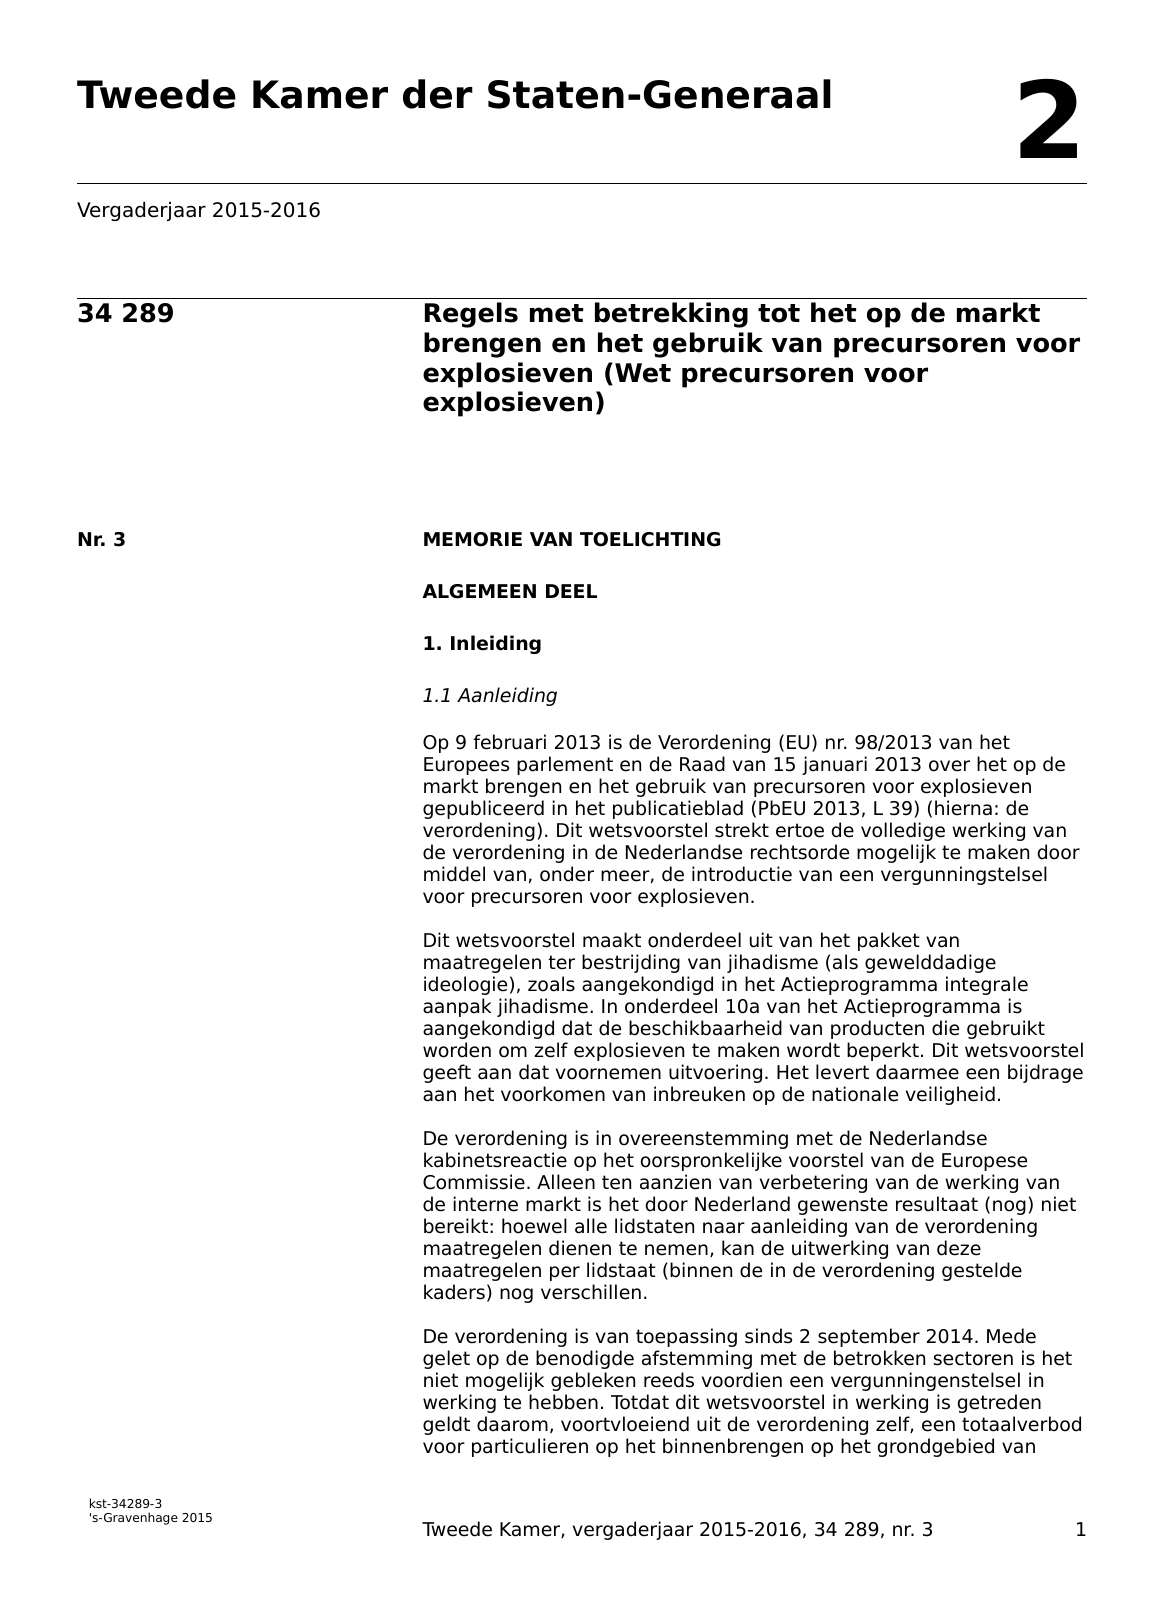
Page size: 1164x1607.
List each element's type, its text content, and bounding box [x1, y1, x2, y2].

table_header Tweede Kamer der Staten-Generaal [77, 59, 886, 183]
table_header 2 [886, 59, 1087, 183]
subtitle 1.1 Aanleiding [422, 685, 1087, 707]
text De verordening is van toepassing sinds 2 september 2014. Mede gelet op de benodigde afstemming met de betrokken sectoren is het niet mogelijk gebleken reeds voordien een vergunningenstelsel in werking te hebben. Totdat dit wetsvoorstel in werking is getreden geldt daarom, voortvloeiend uit de verordening zelf, een totaalverbod voor particulieren op het binnenbrengen op het grondgebied van [422, 1326, 1087, 1458]
text Op 9 februari 2013 is de Verordening (EU) nr. 98/2013 van het Europees parlement en de Raad van 15 januari 2013 over het op de markt brengen en het gebruik van precursoren voor explosieven gepubliceerd in het publicatieblad (PbEU 2013, L 39) (hierna: de verordening). Dit wetsvoorstel strekt ertoe de volledige werking van de verordening in de Nederlandse rechtsorde mogelijk te maken door middel van, onder meer, de introductie van een vergunningstelsel voor precursoren voor explosieven. [422, 732, 1087, 907]
text kst-34289-3 [88, 1497, 323, 1511]
table_cell Vergaderjaar 2015-2016 [77, 184, 1087, 298]
text Dit wetsvoorstel maakt onderdeel uit van het pakket van maatregelen ter bestrijding van jihadisme (als gewelddadige ideologie), zoals aangekondigd in het Actieprogramma integrale aanpak jihadisme. In onderdeel 10a van het Actieprogramma is aangekondigd dat de beschikbaarheid van producten die gebruikt worden om zelf explosieven te maken wordt beperkt. Dit wetsvoorstel geeft aan dat voornemen uitvoering. Het levert daarmee een bijdrage aan het voorkomen van inbreuken op de nationale veiligheid. [422, 930, 1087, 1106]
text 's-Gravenhage 2015 [88, 1511, 323, 1525]
text De verordening is in overeenstemming met de Nederlandse kabinetsreactie op het oorspronkelijke voorstel van de Europese Commissie. Alleen ten aanzien van verbetering van de werking van de interne markt is het door Nederland gewenste resultaat (nog) niet bereikt: hoewel alle lidstaten naar aanleiding van de verordening maatregelen dienen te nemen, kan de uitwerking van deze maatregelen per lidstaat (binnen de in de verordening gestelde kaders) nog verschillen. [422, 1128, 1087, 1303]
subtitle 34 289 Regels met betrekking tot het op de markt brengen en het gebruik van precursoren voor explosieven (Wet precursoren voor explosieven) [77, 299, 1087, 418]
subtitle ALGEMEEN DEEL [422, 581, 1087, 603]
subtitle 1. Inleiding [422, 633, 1087, 655]
subtitle Nr. 3 MEMORIE VAN TOELICHTING [77, 529, 1087, 551]
